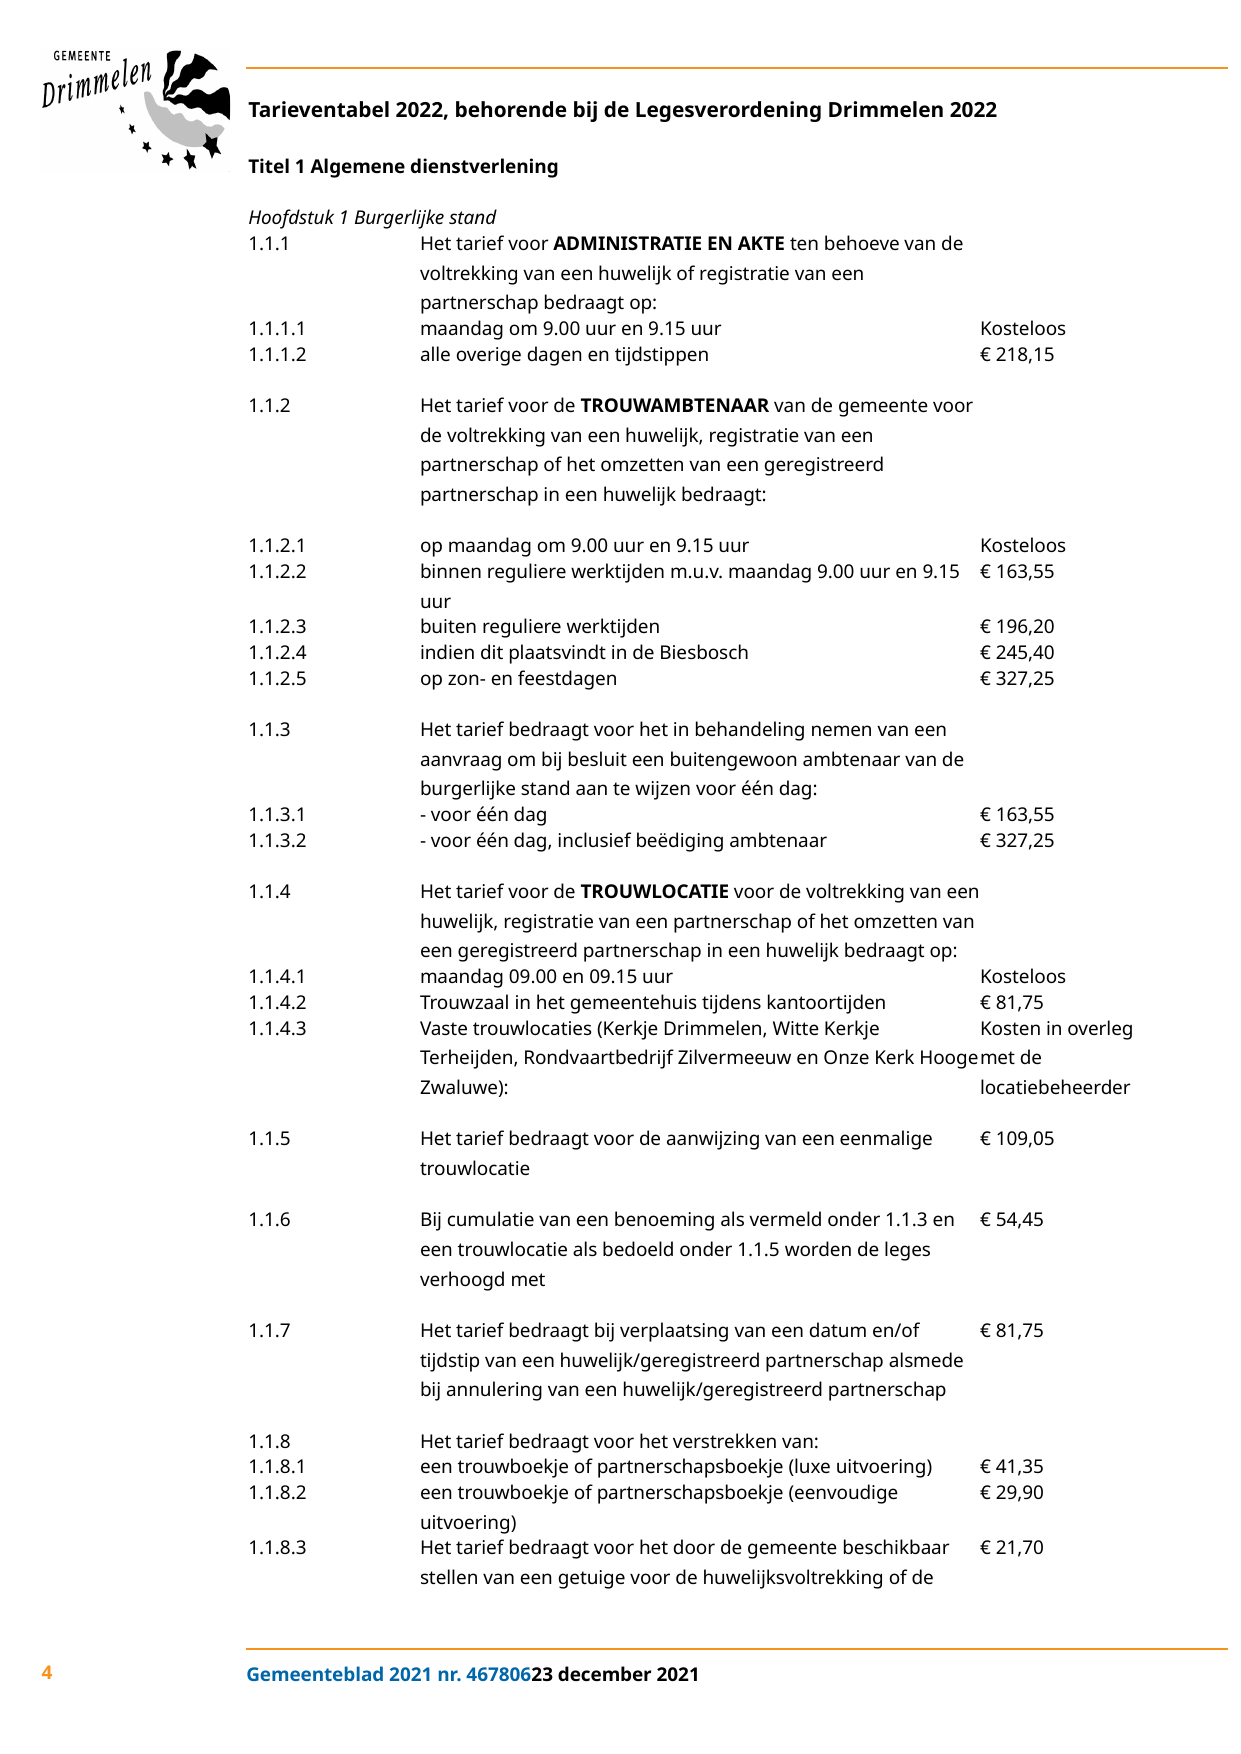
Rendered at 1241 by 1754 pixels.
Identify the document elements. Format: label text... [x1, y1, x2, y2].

table_cell 1.1.5 [248, 1126, 420, 1181]
table_cell Trouwzaal in het gemeentehuis tijdens kantoortijden [420, 989, 980, 1015]
table_cell € 41,35 [980, 1454, 1152, 1479]
table_cell 1.1.1.1 [248, 315, 420, 341]
table_cell 1.1.3 [248, 716, 420, 801]
table_cell 1.1.2.4 [248, 639, 420, 665]
table_cell 1.1.8 [248, 1428, 420, 1453]
table_cell 1.1.2.3 [248, 614, 420, 639]
table_cell € 81,75 [980, 989, 1152, 1015]
table_cell Vaste trouwlocaties (Kerkje Drimmelen, Witte Kerkje Terheijden, Rondvaartbedrijf Zilvermeeuw en Onze Kerk Hooge Zwaluwe): [420, 1015, 980, 1100]
table_cell [980, 691, 1152, 716]
table_cell € 163,55 [980, 558, 1152, 613]
table_cell [980, 879, 1152, 963]
text Tarieventabel 2022, behorende bij de Legesverordening Drimmelen 2022 [248, 95, 1152, 123]
table_cell 1.1.8.2 [248, 1479, 420, 1534]
table_cell [980, 507, 1152, 532]
table_cell [248, 853, 420, 878]
table_cell 1.1.4 [248, 879, 420, 963]
table_cell een trouwboekje of partnerschapsboekje (luxe uitvoering) [420, 1454, 980, 1479]
table_cell indien dit plaatsvindt in de Biesbosch [420, 639, 980, 665]
table_cell [420, 853, 980, 878]
table_cell [980, 1181, 1152, 1207]
table_cell [248, 1291, 420, 1317]
table_cell Kosteloos [980, 315, 1152, 341]
table_cell [980, 1428, 1152, 1453]
table_cell Het tarief bedraagt voor de aanwijzing van een eenmalige trouwlocatie [420, 1126, 980, 1181]
table_cell € 29,90 [980, 1479, 1152, 1534]
table_cell 1.1.4.2 [248, 989, 420, 1015]
table_cell [420, 507, 980, 532]
table_cell 1.1.4.3 [248, 1015, 420, 1100]
table_cell op zon- en feestdagen [420, 665, 980, 691]
table_cell [420, 1291, 980, 1317]
table_cell 1.1.4.1 [248, 964, 420, 989]
table_cell € 245,40 [980, 639, 1152, 665]
table_cell 1.1.8.3 [248, 1535, 420, 1590]
table_cell Kosten in overleg met de locatiebeheerder [980, 1015, 1152, 1100]
table_cell € 327,25 [980, 665, 1152, 691]
table_cell Kosteloos [980, 533, 1152, 558]
table_cell Het tarief voor de TROUWAMBTENAAR van de gemeente voor de voltrekking van een huwelijk, registratie van een partnerschap of het omzetten van een geregistreerd partnerschap in een huwelijk bedraagt: [420, 392, 980, 507]
table_cell Het tarief voor ADMINISTRATIE EN AKTE ten behoeve van de voltrekking van een huwelijk of registratie van een partnerschap bedraagt op: [420, 230, 980, 315]
table_cell € 109,05 [980, 1126, 1152, 1181]
table_cell - voor één dag, inclusief beëdiging ambtenaar [420, 827, 980, 853]
picture [41, 47, 231, 172]
table_cell Hoofdstuk 1 Burgerlijke stand [248, 205, 1152, 230]
table_cell [248, 1181, 420, 1207]
table_cell buiten reguliere werktijden [420, 614, 980, 639]
table_cell Bij cumulatie van een benoeming als vermeld onder 1.1.3 en een trouwlocatie als bedoeld onder 1.1.5 worden de leges verhoogd met [420, 1207, 980, 1291]
table_cell Het tarief voor de TROUWLOCATIE voor de voltrekking van een huwelijk, registratie van een partnerschap of het omzetten van een geregistreerd partnerschap in een huwelijk bedraagt op: [420, 879, 980, 963]
table_cell € 327,25 [980, 827, 1152, 853]
table_cell [980, 230, 1152, 315]
table_cell [980, 1291, 1152, 1317]
table_cell € 196,20 [980, 614, 1152, 639]
table_cell 1.1.3.2 [248, 827, 420, 853]
table_cell [980, 716, 1152, 801]
table_cell 1.1.8.1 [248, 1454, 420, 1479]
table_cell 1.1.2 [248, 392, 420, 507]
table_cell 1.1.2.1 [248, 533, 420, 558]
table_cell [248, 1402, 420, 1428]
table_cell Het tarief bedraagt voor het verstrekken van: [420, 1428, 980, 1453]
table_cell Het tarief bedraagt voor het in behandeling nemen van een aanvraag om bij besluit een buitengewoon ambtenaar van de burgerlijke stand aan te wijzen voor één dag: [420, 716, 980, 801]
table_cell maandag om 9.00 uur en 9.15 uur [420, 315, 980, 341]
table_cell [420, 1100, 980, 1126]
table_cell [420, 1402, 980, 1428]
table_cell 1.1.6 [248, 1207, 420, 1291]
table_cell [980, 853, 1152, 878]
table_cell 1.1.1 [248, 230, 420, 315]
table_cell [980, 392, 1152, 507]
table_cell - voor één dag [420, 801, 980, 827]
table_cell [248, 367, 420, 392]
table_cell € 163,55 [980, 801, 1152, 827]
table_cell 1.1.7 [248, 1317, 420, 1402]
table_cell 1.1.1.2 [248, 341, 420, 367]
table_cell [420, 691, 980, 716]
table_cell 1.1.2.2 [248, 558, 420, 613]
table_cell [980, 1100, 1152, 1126]
table_cell € 81,75 [980, 1317, 1152, 1402]
table_cell € 54,45 [980, 1207, 1152, 1291]
table_cell € 21,70 [980, 1535, 1152, 1590]
table_cell Het tarief bedraagt voor het door de gemeente beschikbaar stellen van een getuige voor de huwelijksvoltrekking of de [420, 1535, 980, 1590]
table_cell [248, 507, 420, 532]
table_cell [248, 691, 420, 716]
table_cell op maandag om 9.00 uur en 9.15 uur [420, 533, 980, 558]
table_cell 1.1.3.1 [248, 801, 420, 827]
table_cell Het tarief bedraagt bij verplaatsing van een datum en/of tijdstip van een huwelijk/geregistreerd partnerschap alsmede bij annulering van een huwelijk/geregistreerd partnerschap [420, 1317, 980, 1402]
table_cell binnen reguliere werktijden m.u.v. maandag 9.00 uur en 9.15 uur [420, 558, 980, 613]
table_cell 1.1.2.5 [248, 665, 420, 691]
table_cell een trouwboekje of partnerschapsboekje (eenvoudige uitvoering) [420, 1479, 980, 1534]
table_cell [420, 367, 980, 392]
table_cell [248, 1100, 420, 1126]
table_cell Kosteloos [980, 964, 1152, 989]
table_cell € 218,15 [980, 341, 1152, 367]
table_cell maandag 09.00 en 09.15 uur [420, 964, 980, 989]
table_cell [248, 179, 1152, 204]
table_cell [980, 367, 1152, 392]
table_cell [980, 1402, 1152, 1428]
table_header Titel 1 Algemene dienstverlening [248, 153, 1152, 179]
table_cell [420, 1181, 980, 1207]
table_cell alle overige dagen en tijdstippen [420, 341, 980, 367]
